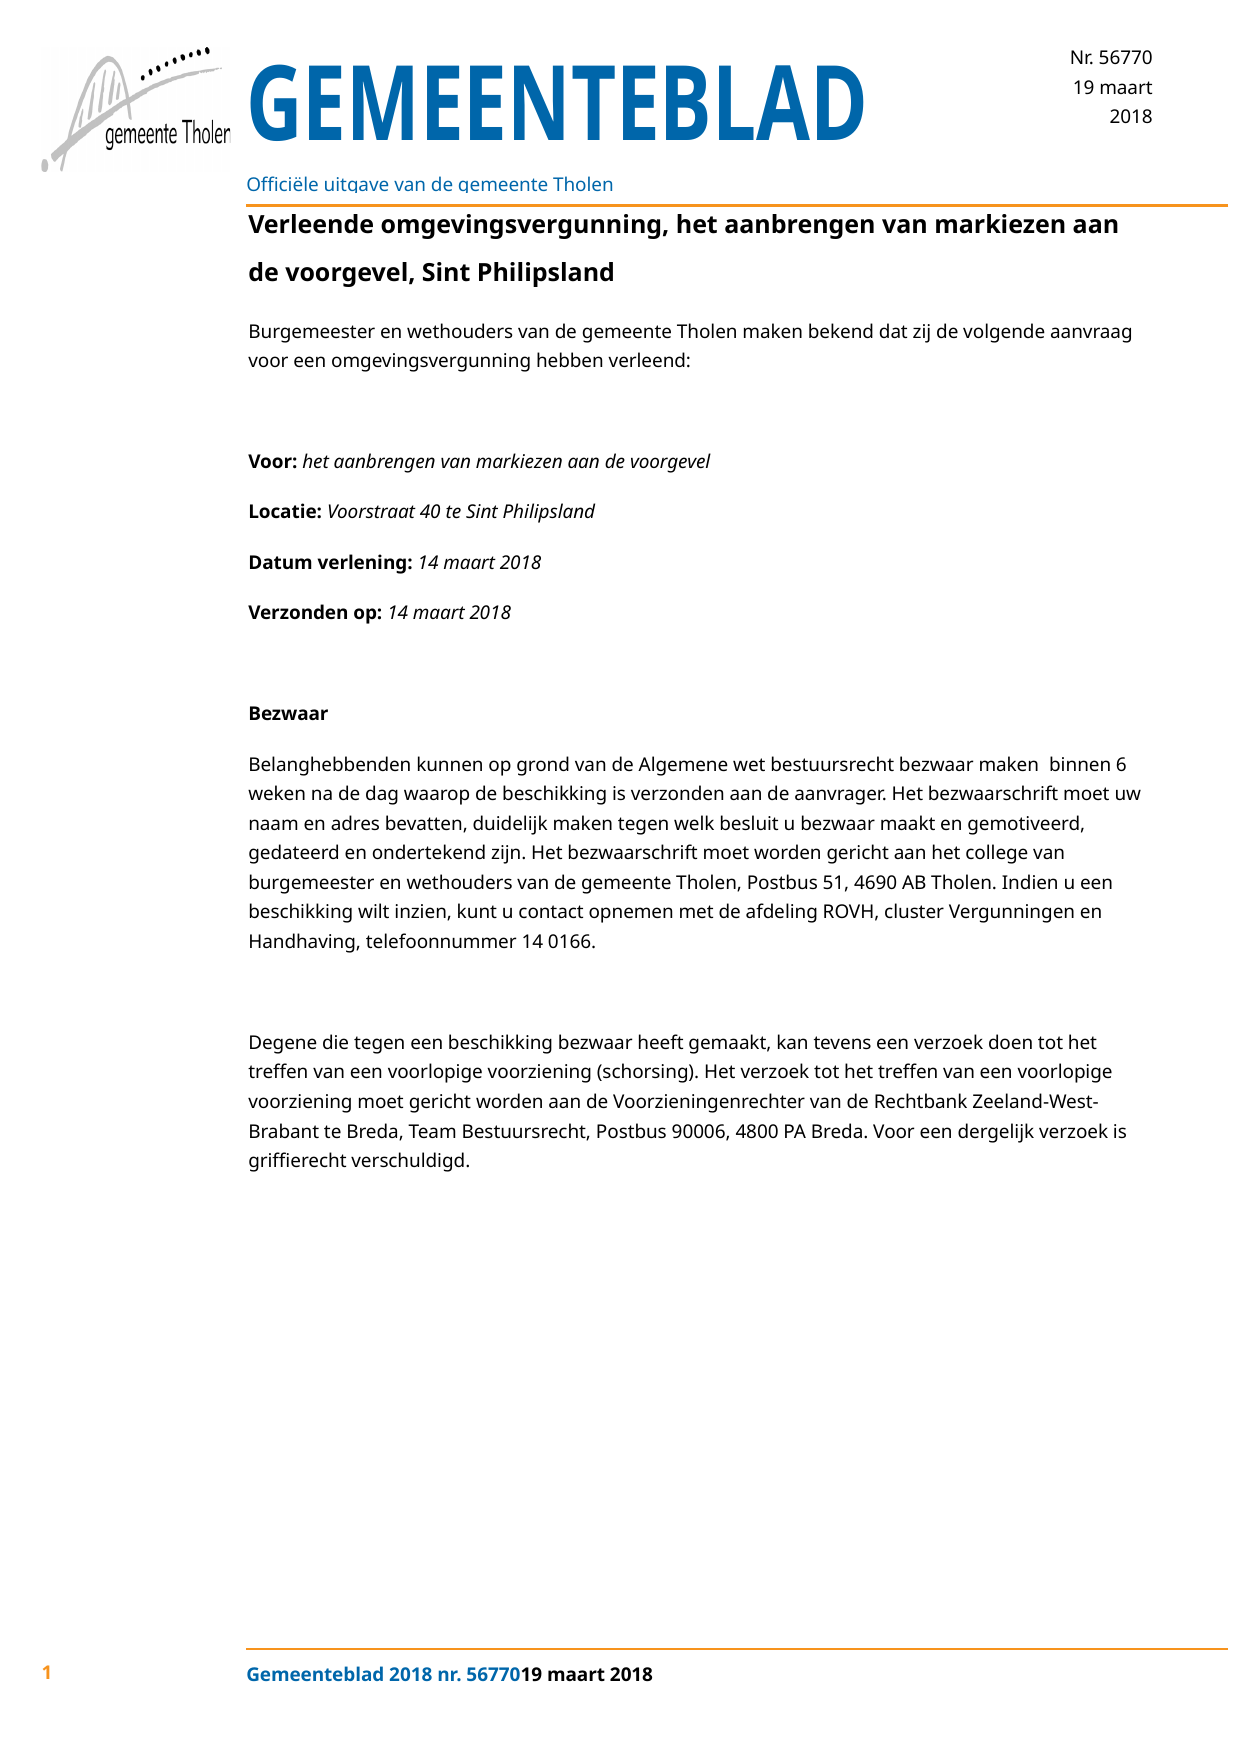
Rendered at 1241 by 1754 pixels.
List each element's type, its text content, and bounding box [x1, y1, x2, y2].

text Bezwaar [248, 700, 1152, 726]
text Burgemeester en wethouders van de gemeente Tholen maken bekend dat zij de volgende aanvraag voor een omgevingsvergunning hebben verleend: [248, 318, 1152, 373]
text Voor: het aanbrengen van markiezen aan de voorgevel [248, 448, 1152, 474]
text Belanghebbenden kunnen op grond van de Algemene wet bestuursrecht bezwaar maken binnen 6 weken na de dag waarop de beschikking is verzonden aan de aanvrager. Het bezwaarschrift moet uw naam en adres bevatten, duidelijk maken tegen welk besluit u bezwaar maakt en gemotiveerd, gedateerd en ondertekend zijn. Het bezwaarschrift moet worden gericht aan het college van burgemeester en wethouders van de gemeente Tholen, Postbus 51, 4690 AB Tholen. Indien u een beschikking wilt inzien, kunt u contact opnemen met de afdeling ROVH, cluster Vergunningen en Handhaving, telefoonnummer 14 0166. [248, 751, 1152, 954]
text Datum verlening: 14 maart 2018 [248, 549, 1152, 575]
text Locatie: Voorstraat 40 te Sint Philipsland [248, 499, 1152, 524]
picture [41, 47, 231, 172]
text Verleende omgevingsvergunning, het aanbrengen van markiezen aan de voorgevel, Sint Philipsland [248, 207, 1152, 288]
text Verzonden op: 14 maart 2018 [248, 599, 1152, 625]
text Degene die tegen een beschikking bezwaar heeft gemaakt, kan tevens een verzoek doen tot het treffen van een voorlopige voorziening (schorsing). Het verzoek tot het treffen van een voorlopige voorziening moet gericht worden aan de Voorzieningenrechter van de Rechtbank Zeeland-West-Brabant te Breda, Team Bestuursrecht, Postbus 90006, 4800 PA Breda. Voor een dergelijk verzoek is griffierecht verschuldigd. [248, 1029, 1152, 1173]
